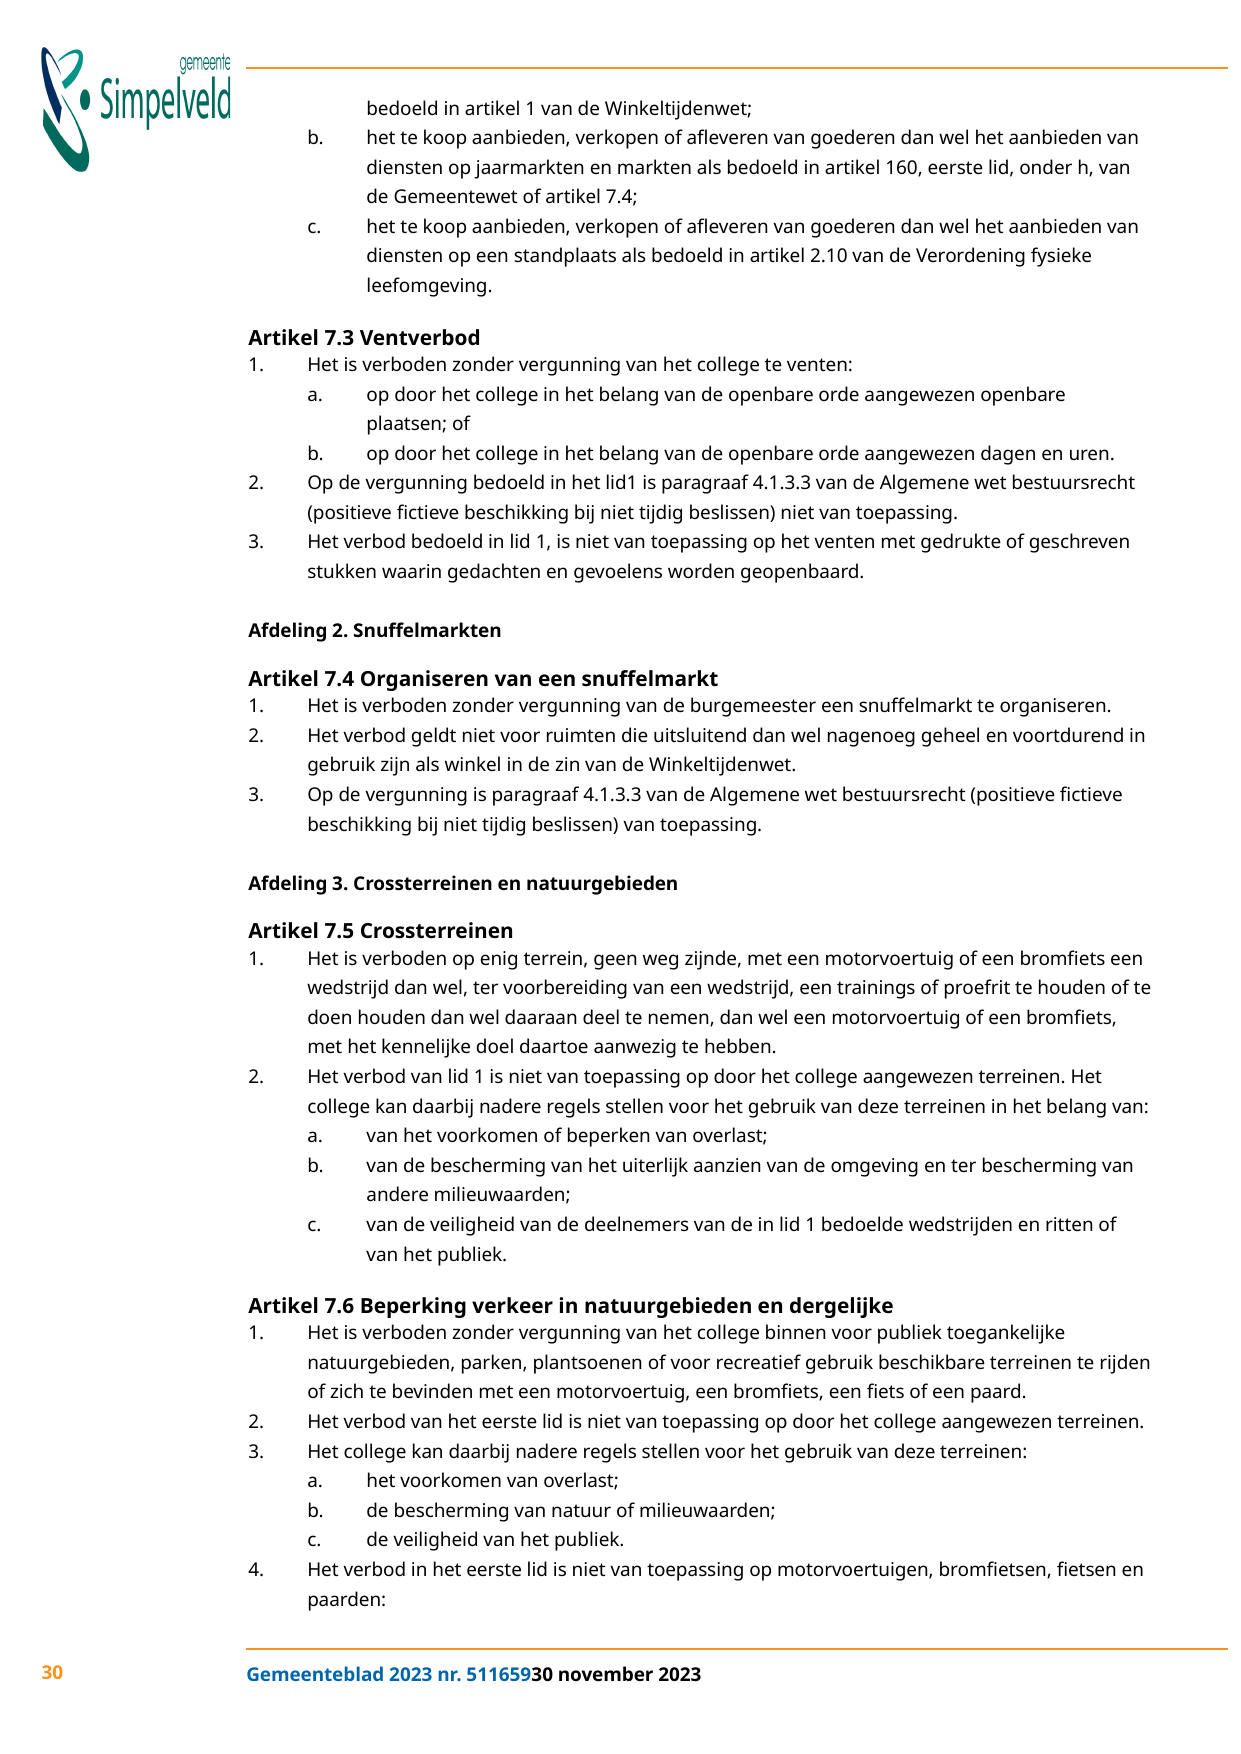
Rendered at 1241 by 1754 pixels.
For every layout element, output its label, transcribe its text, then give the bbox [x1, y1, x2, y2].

list op door het college in het belang van de openbare orde aangewezen openbare plaatsen; of [307, 381, 1152, 436]
text Afdeling 3. Crossterreinen en natuurgebieden [248, 870, 1152, 896]
list van de veiligheid van de deelnemers van de in lid 1 bedoelde wedstrijden en ritten of van het publiek. [307, 1211, 1152, 1266]
list het te koop aanbieden, verkopen of afleveren van goederen dan wel het aanbieden van diensten op een standplaats als bedoeld in artikel 2.10 van de Verordening fysieke leefomgeving. [307, 213, 1152, 298]
text Artikel 7.3 Ventverbod [248, 323, 1152, 351]
list Het verbod bedoeld in lid 1, is niet van toepassing op het venten met gedrukte of geschreven stukken waarin gedachten en gevoelens worden geopenbaard. [248, 529, 1152, 584]
picture [41, 47, 231, 172]
list Op de vergunning bedoeld in het lid1 is paragraaf 4.1.3.3 van de Algemene wet bestuursrecht (positieve fictieve beschikking bij niet tijdig beslissen) niet van toepassing. [248, 469, 1152, 525]
list van het voorkomen of beperken van overlast; [307, 1122, 1152, 1148]
list op door het college in het belang van de openbare orde aangewezen dagen en uren. [307, 440, 1152, 466]
list van de bescherming van het uiterlijk aanzien van de omgeving en ter bescherming van andere milieuwaarden; [307, 1152, 1152, 1207]
list Het is verboden zonder vergunning van de burgemeester een snuffelmarkt te organiseren. [248, 692, 1152, 718]
list Het verbod van het eerste lid is niet van toepassing op door het college aangewezen terreinen. [248, 1408, 1152, 1434]
list Het is verboden zonder vergunning van het college te venten: [248, 351, 1152, 377]
list Het verbod van lid 1 is niet van toepassing op door het college aangewezen terreinen. Het college kan daarbij nadere regels stellen voor het gebruik van deze terreinen in het belang van: [248, 1063, 1152, 1118]
list Het verbod geldt niet voor ruimten die uitsluitend dan wel nagenoeg geheel en voortdurend in gebruik zijn als winkel in de zin van de Winkeltijdenwet. [248, 722, 1152, 777]
text Artikel 7.4 Organiseren van een snuffelmarkt [248, 664, 1152, 692]
list bedoeld in artikel 1 van de Winkeltijdenwet; [307, 95, 1152, 121]
list Het is verboden zonder vergunning van het college binnen voor publiek toegankelijke natuurgebieden, parken, plantsoenen of voor recreatief gebruik beschikbare terreinen te rijden of zich te bevinden met een motorvoertuig, een bromfiets, een fiets of een paard. [248, 1319, 1152, 1404]
list de bescherming van natuur of milieuwaarden; [307, 1497, 1152, 1523]
list het voorkomen van overlast; [307, 1467, 1152, 1493]
text Artikel 7.5 Crossterreinen [248, 916, 1152, 945]
list Het is verboden op enig terrein, geen weg zijnde, met een motorvoertuig of een bromfiets een wedstrijd dan wel, ter voorbereiding van een wedstrijd, een trainings of proefrit te houden of te doen houden dan wel daaraan deel te nemen, dan wel een motorvoertuig of een bromfiets, met het kennelijke doel daartoe aanwezig te hebben. [248, 945, 1152, 1059]
list de veiligheid van het publiek. [307, 1527, 1152, 1552]
text Artikel 7.6 Beperking verkeer in natuurgebieden en dergelijke [248, 1291, 1152, 1319]
list Op de vergunning is paragraaf 4.1.3.3 van de Algemene wet bestuursrecht (positieve fictieve beschikking bij niet tijdig beslissen) van toepassing. [248, 781, 1152, 836]
text Afdeling 2. Snuffelmarkten [248, 617, 1152, 643]
list Het verbod in het eerste lid is niet van toepassing op motorvoertuigen, bromfietsen, fietsen en paarden: [248, 1556, 1152, 1612]
list het te koop aanbieden, verkopen of afleveren van goederen dan wel het aanbieden van diensten op jaarmarkten en markten als bedoeld in artikel 160, eerste lid, onder h, van de Gemeentewet of artikel 7.4; [307, 124, 1152, 209]
list Het college kan daarbij nadere regels stellen voor het gebruik van deze terreinen: [248, 1438, 1152, 1464]
